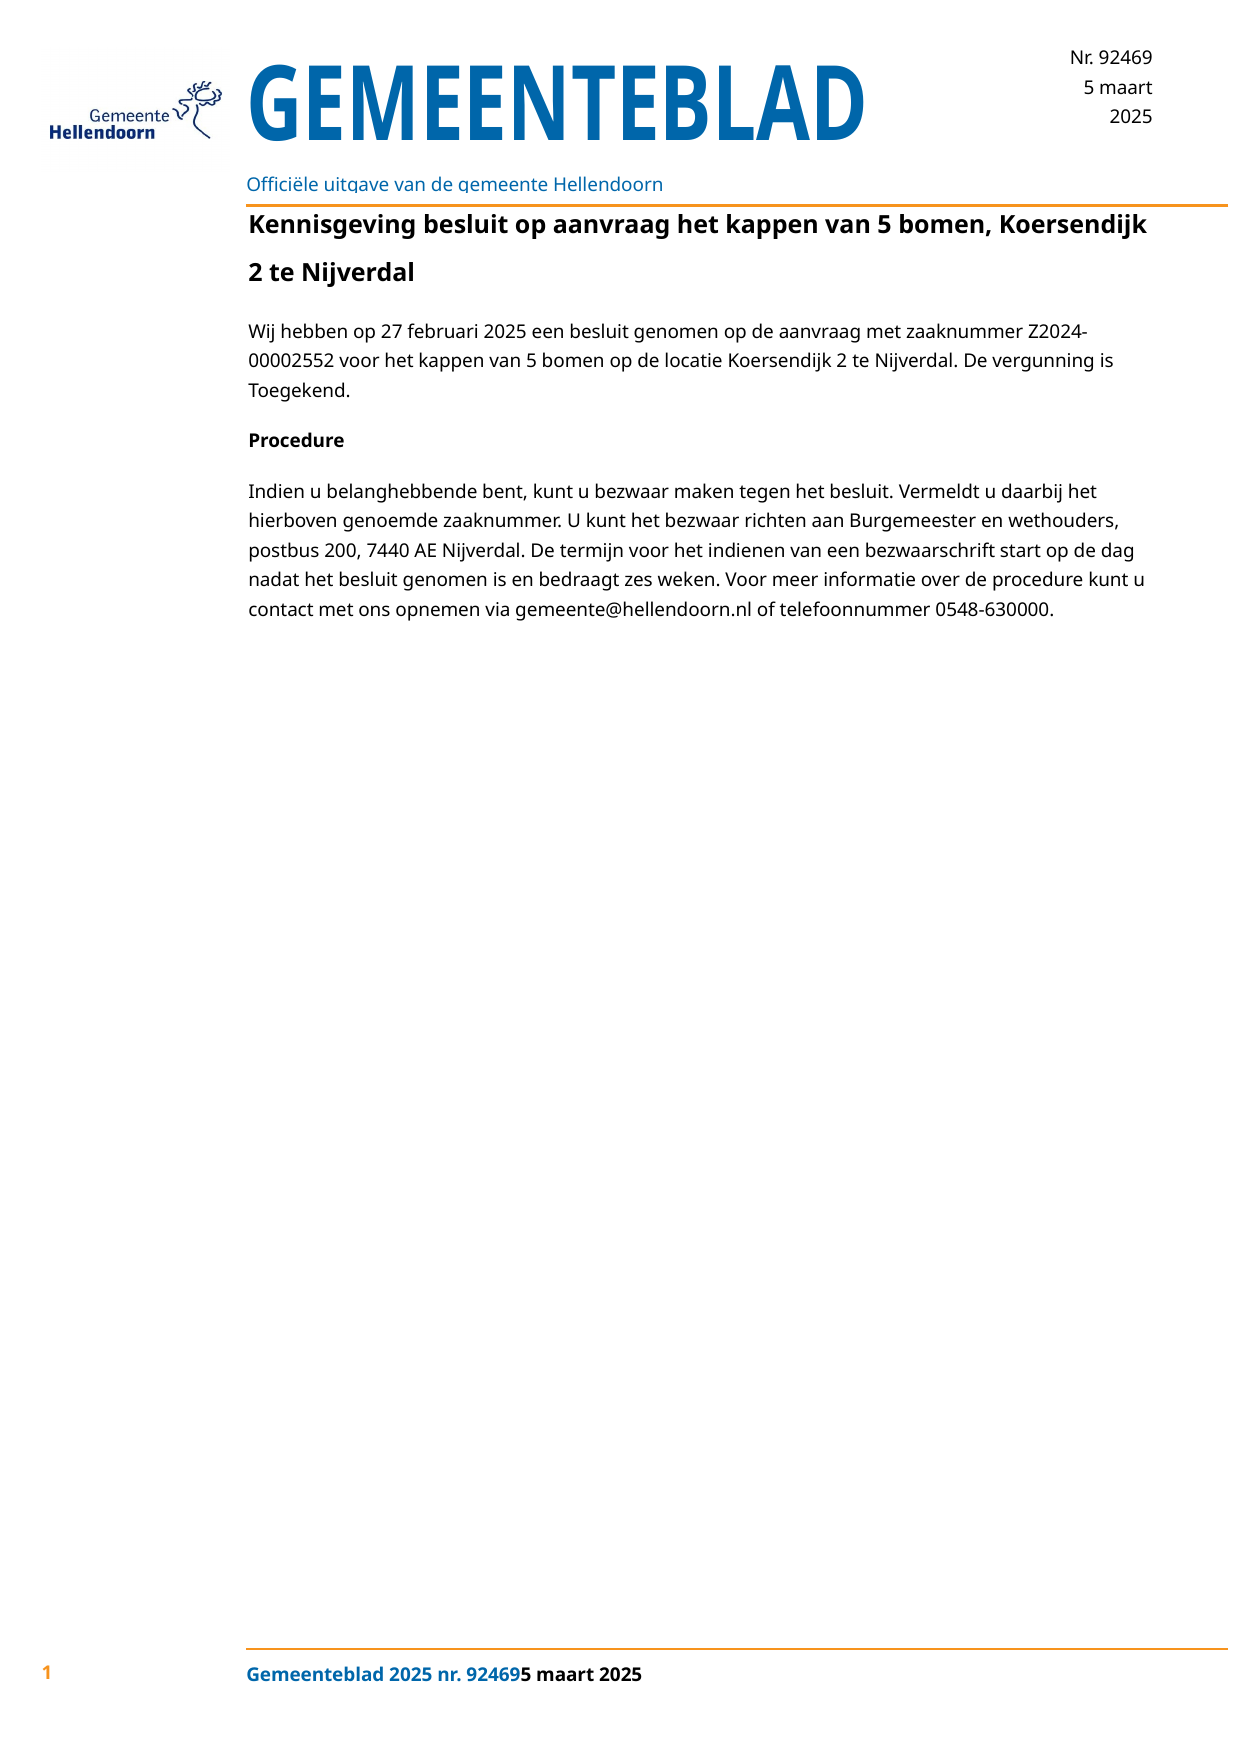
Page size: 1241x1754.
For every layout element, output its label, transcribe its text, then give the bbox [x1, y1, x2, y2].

text Procedure [248, 427, 1152, 453]
text Kennisgeving besluit op aanvraag het kappen van 5 bomen, Koersendijk 2 te Nijverdal [248, 207, 1152, 288]
text Indien u belanghebbende bent, kunt u bezwaar maken tegen het besluit. Vermeldt u daarbij het hierboven genoemde zaaknummer. U kunt het bezwaar richten aan Burgemeester en wethouders, postbus 200, 7440 AE Nijverdal. De termijn voor het indienen van een bezwaarschrift start op de dag nadat het besluit genomen is en bedraagt zes weken. Voor meer informatie over de procedure kunt u contact met ons opnemen via gemeente@hellendoorn.nl of telefoonnummer 0548-630000. [248, 478, 1152, 622]
picture [41, 47, 231, 172]
text Wij hebben op 27 februari 2025 een besluit genomen op de aanvraag met zaaknummer Z2024-00002552 voor het kappen van 5 bomen op de locatie Koersendijk 2 te Nijverdal. De vergunning is Toegekend. [248, 318, 1152, 403]
